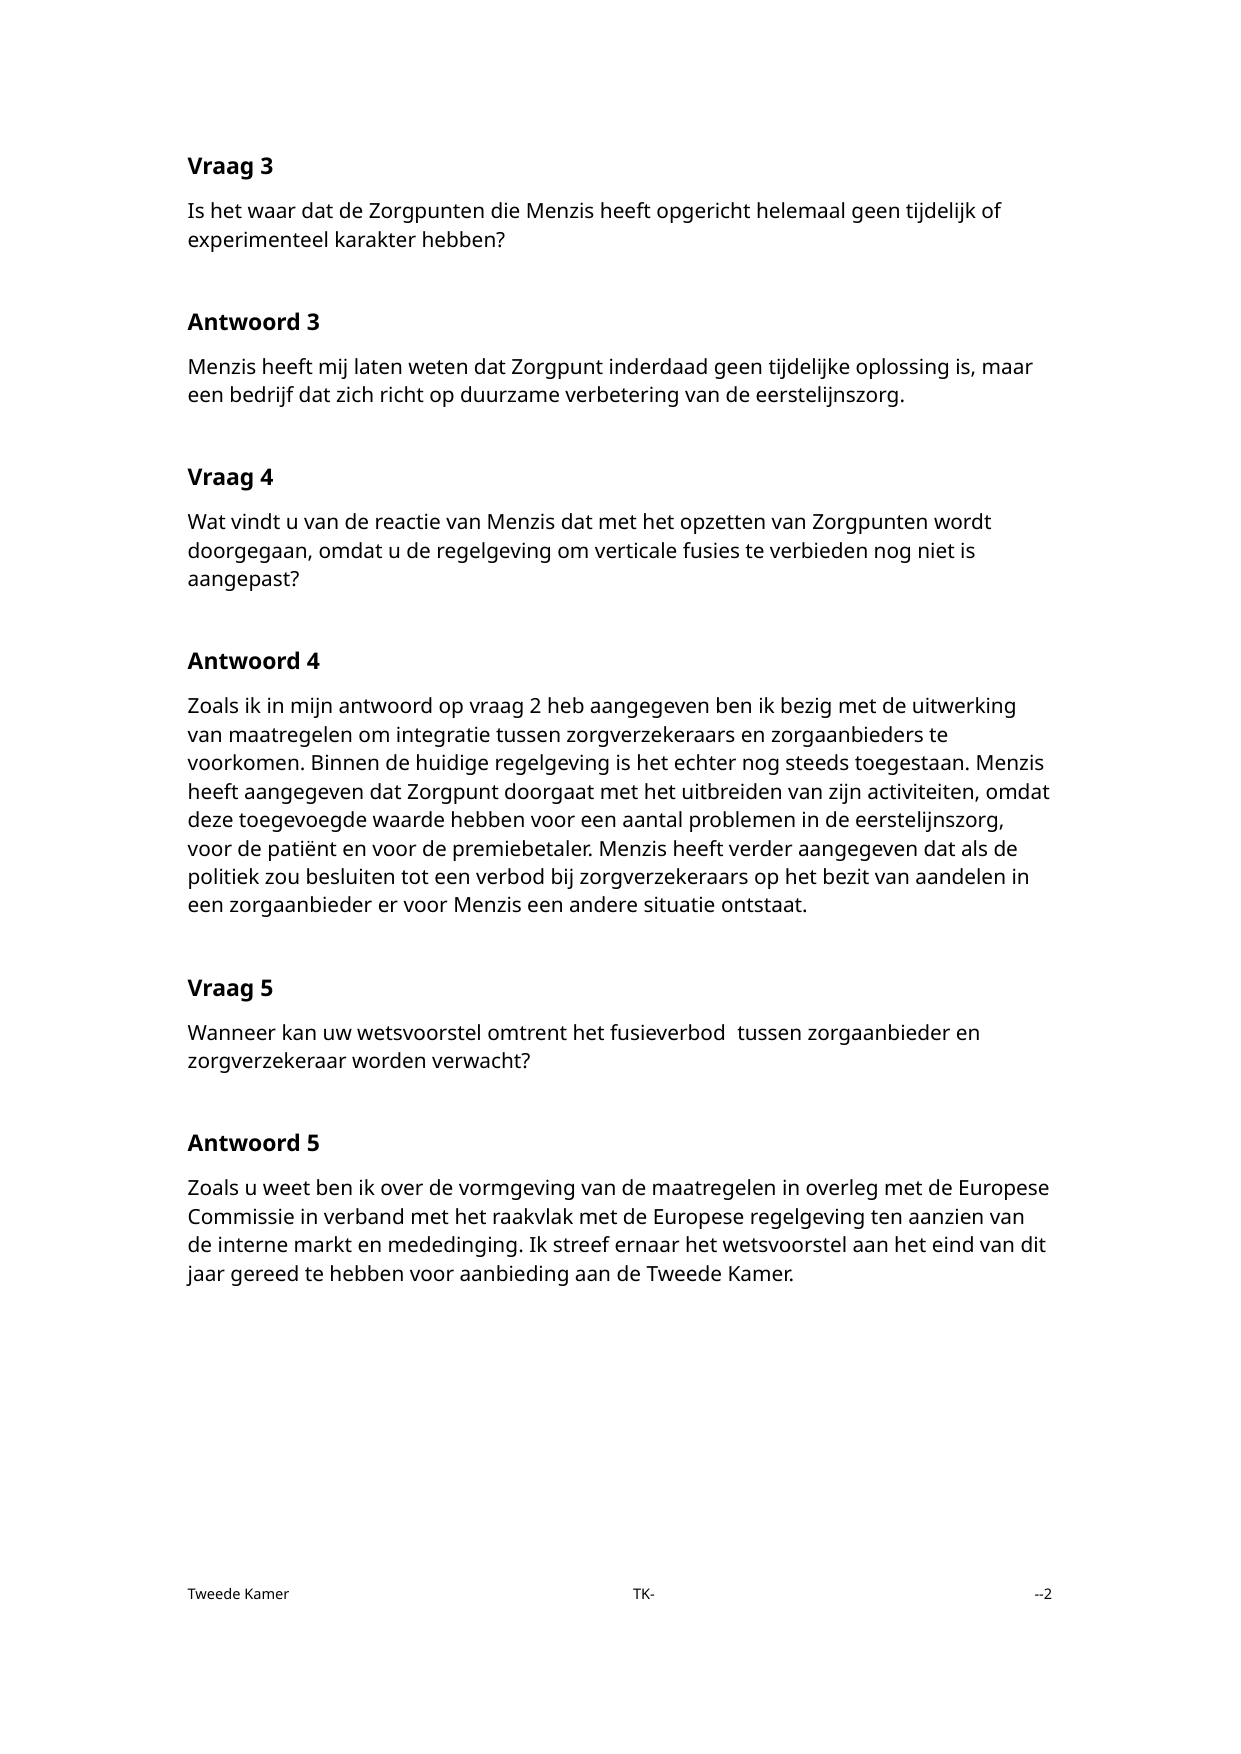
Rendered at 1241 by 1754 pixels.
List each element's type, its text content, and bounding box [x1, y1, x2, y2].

text Is het waar dat de Zorgpunten die Menzis heeft opgericht helemaal geen tijdelijk of experimenteel karakter hebben? [187, 196, 1053, 253]
subtitle Antwoord 3 [187, 306, 1053, 337]
text Wat vindt u van de reactie van Menzis dat met het opzetten van Zorgpunten wordt doorgegaan, omdat u de regelgeving om verticale fusies te verbieden nog niet is aangepast? [187, 507, 1053, 593]
subtitle Vraag 5 [187, 972, 1053, 1003]
subtitle Vraag 3 [187, 150, 1053, 181]
subtitle Vraag 4 [187, 461, 1053, 492]
text Zoals ik in mijn antwoord op vraag 2 heb aangegeven ben ik bezig met de uitwerking van maatregelen om integratie tussen zorgverzekeraars en zorgaanbieders te voorkomen. Binnen de huidige regelgeving is het echter nog steeds toegestaan. Menzis heeft aangegeven dat Zorgpunt doorgaat met het uitbreiden van zijn activiteiten, omdat deze toegevoegde waarde hebben voor een aantal problemen in de eerstelijnszorg, voor de patiënt en voor de premiebetaler. Menzis heeft verder aangegeven dat als de politiek zou besluiten tot een verbod bij zorgverzekeraars op het bezit van aandelen in een zorgaanbieder er voor Menzis een andere situatie ontstaat. [187, 692, 1053, 919]
subtitle Antwoord 4 [187, 645, 1053, 677]
text Wanneer kan uw wetsvoorstel omtrent het fusieverbod tussen zorgaanbieder en zorgverzekeraar worden verwacht? [187, 1018, 1053, 1075]
text Zoals u weet ben ik over de vormgeving van de maatregelen in overleg met de Europese Commissie in verband met het raakvlak met de Europese regelgeving ten aanzien van de interne markt en mededinging. Ik streef ernaar het wetsvoorstel aan het eind van dit jaar gereed te hebben voor aanbieding aan de Tweede Kamer. [187, 1173, 1053, 1287]
subtitle Antwoord 5 [187, 1127, 1053, 1158]
text Menzis heeft mij laten weten dat Zorgpunt inderdaad geen tijdelijke oplossing is, maar een bedrijf dat zich richt op duurzame verbetering van de eerstelijnszorg. [187, 352, 1053, 409]
